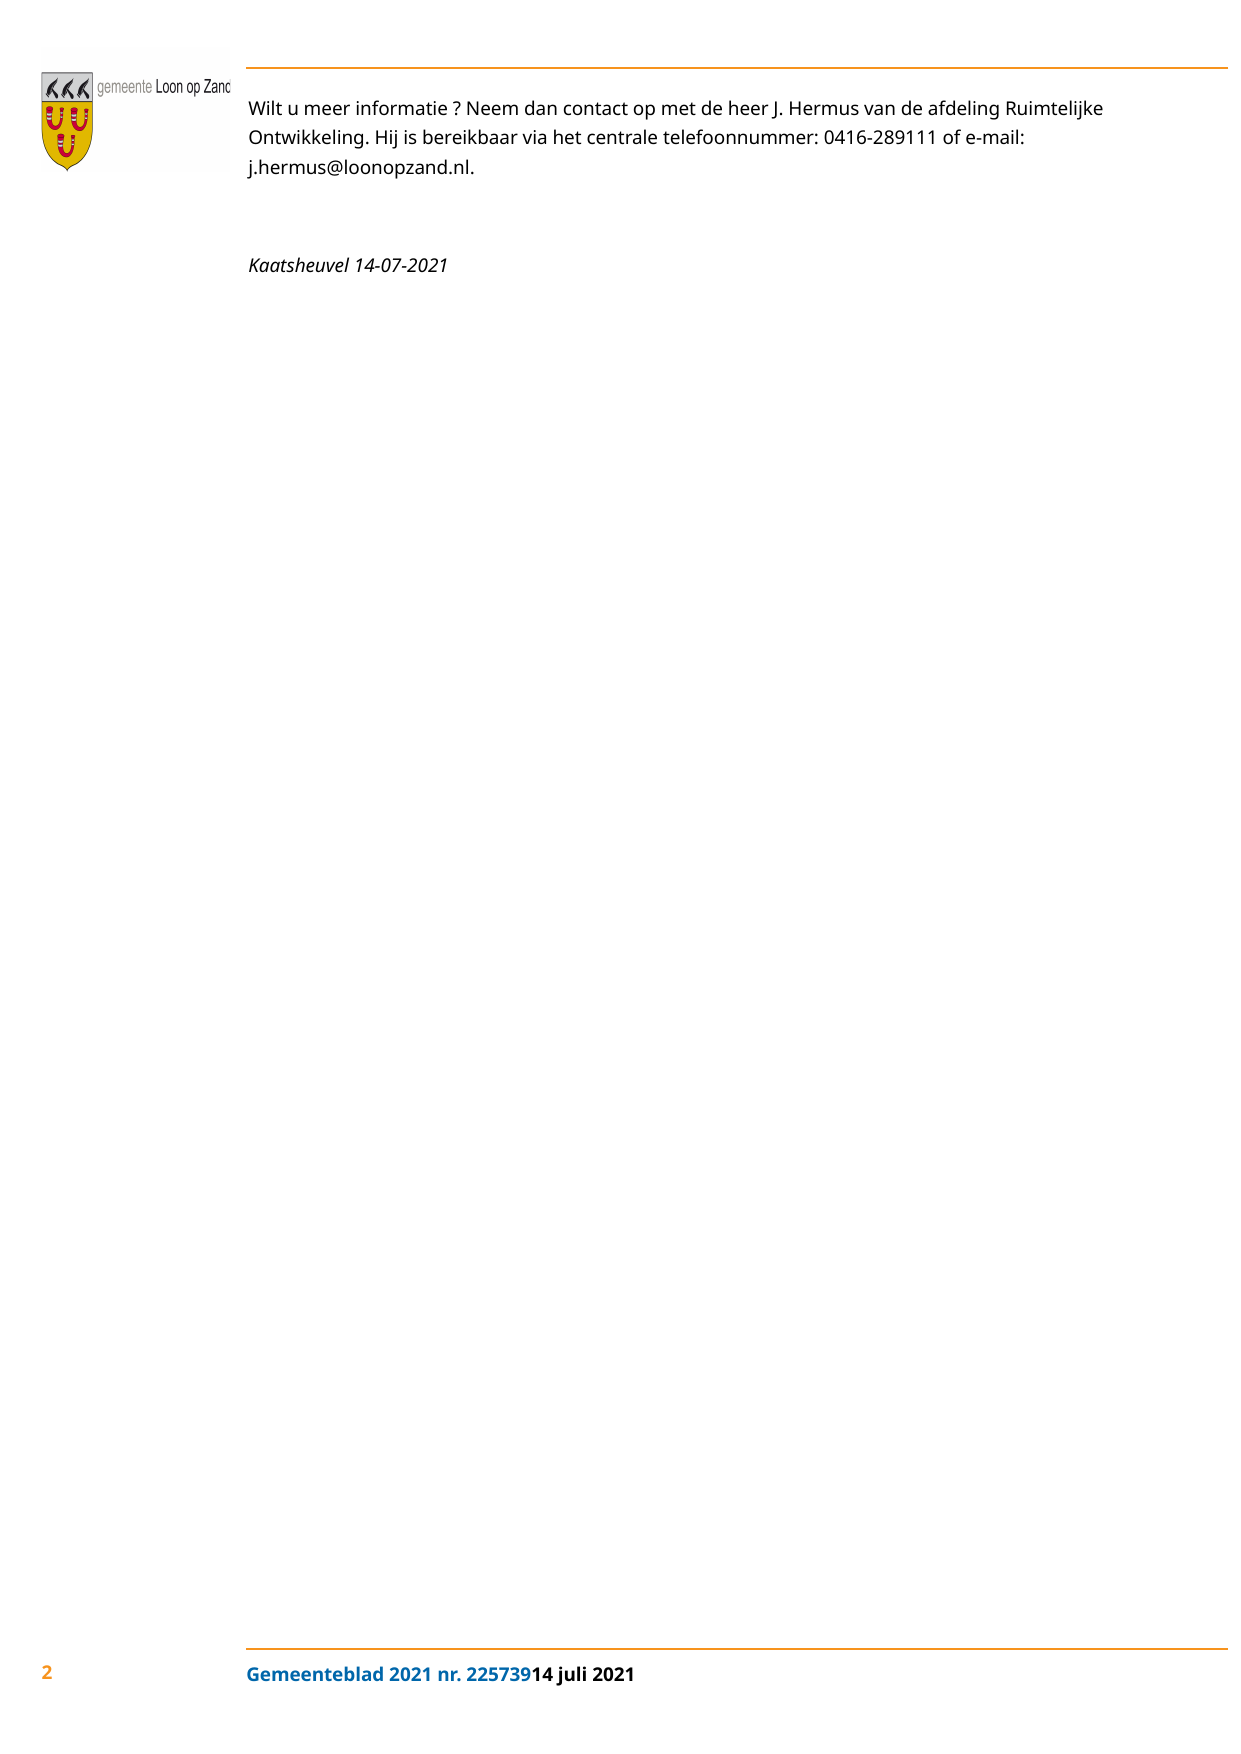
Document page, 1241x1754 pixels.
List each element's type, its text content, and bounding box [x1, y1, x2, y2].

text Kaatsheuvel 14-07-2021 [248, 252, 1152, 278]
picture [41, 47, 231, 172]
text Wilt u meer informatie ? Neem dan contact op met de heer J. Hermus van de afdeling Ruimtelijke Ontwikkeling. Hij is bereikbaar via het centrale telefoonnummer: 0416-289111 of e-mail: j.hermus@loonopzand.nl. [248, 95, 1152, 180]
